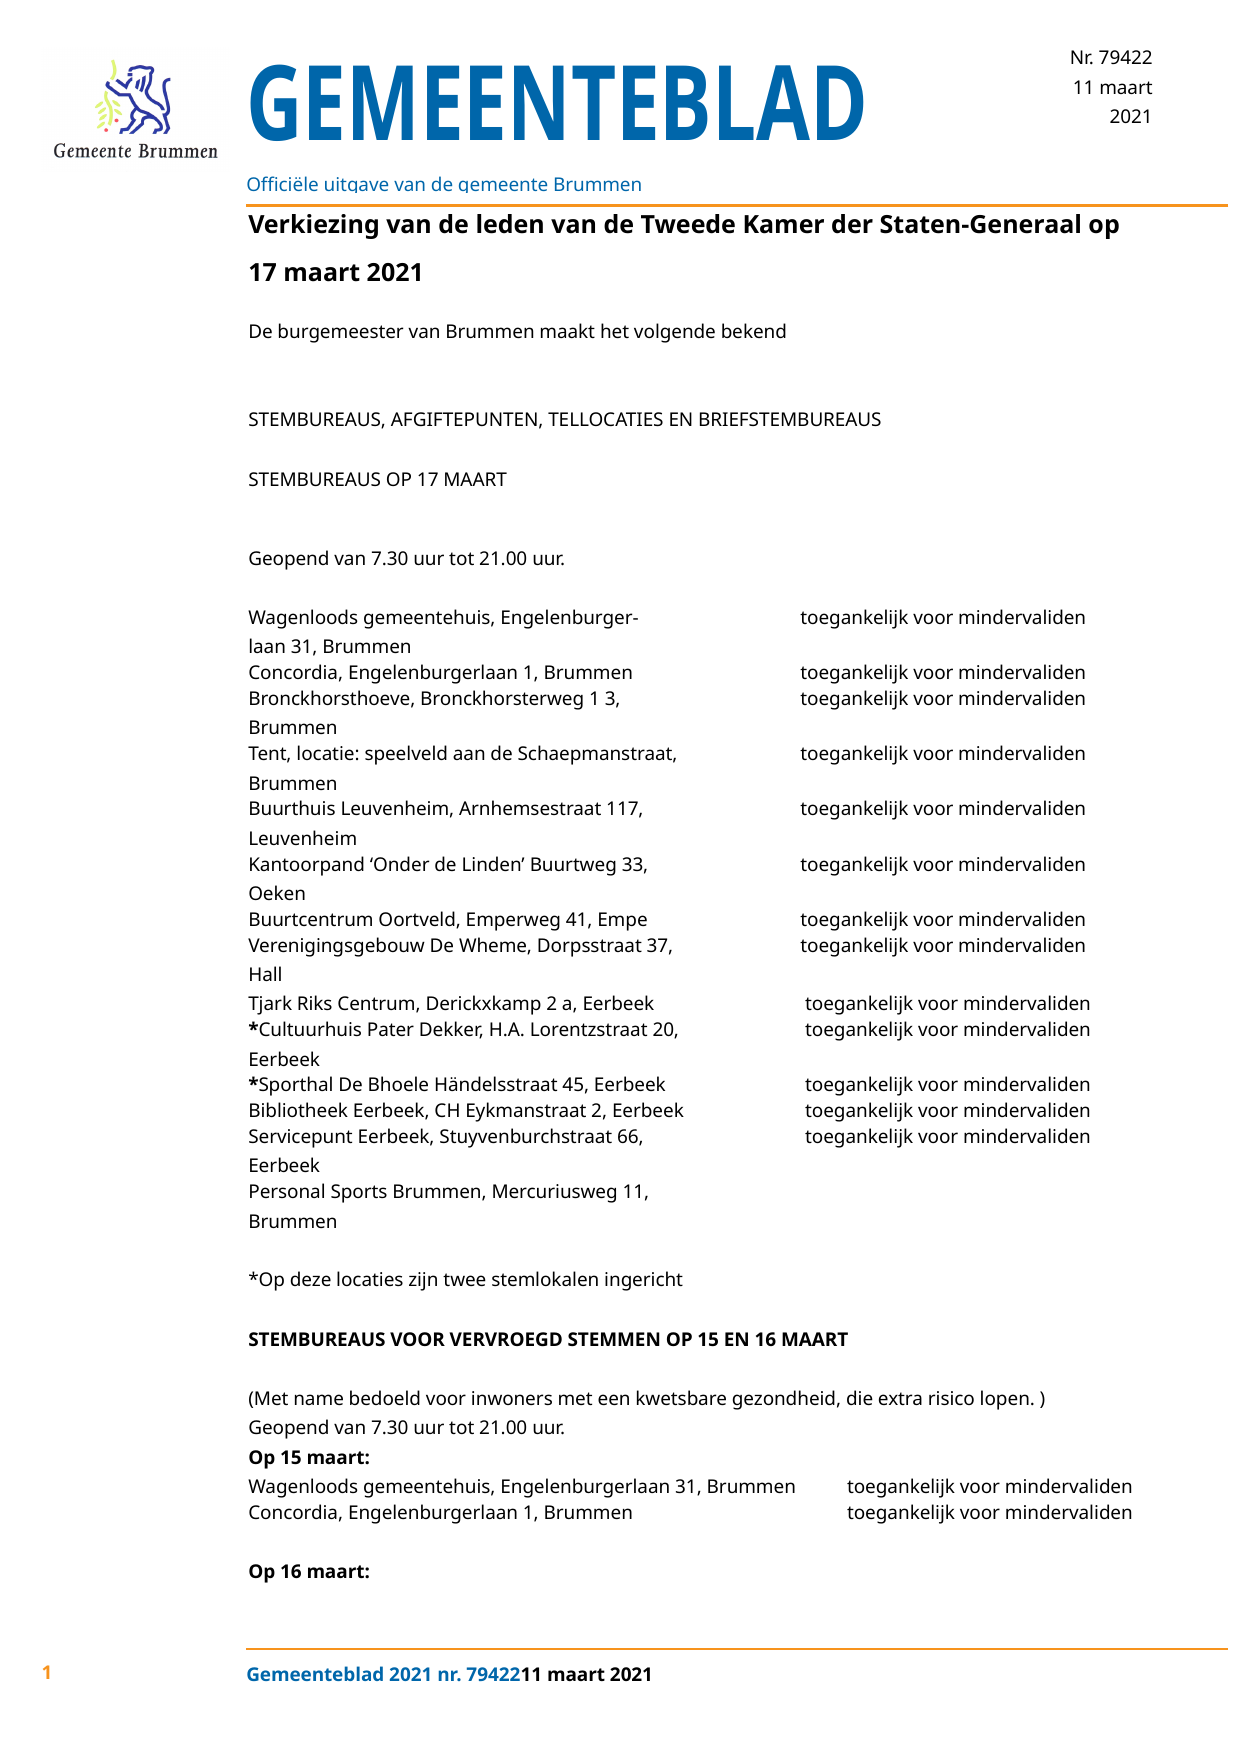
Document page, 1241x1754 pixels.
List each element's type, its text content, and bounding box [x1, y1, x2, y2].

table_cell *Cultuurhuis Pater Dekker, H.A. Lorentzstraat 20, Eerbeek [248, 1016, 805, 1072]
table_cell Bronckhorsthoeve, Bronckhorsterweg 1 3, Brummen [248, 685, 800, 740]
text De burgemeester van Brummen maakt het volgende bekend [248, 318, 1152, 344]
table_cell Bibliotheek Eerbeek, CH Eykmanstraat 2, Eerbeek [248, 1098, 805, 1123]
table_header Wagenloods gemeentehuis, Engelenburger- laan 31, Brummen [248, 604, 800, 659]
table_cell Kantoorpand ‘Onder de Linden’ Buurtweg 33, Oeken [248, 851, 800, 906]
table_header toegankelijk voor mindervaliden [847, 1474, 1152, 1499]
table_cell toegankelijk voor mindervaliden [800, 659, 1152, 685]
text *Op deze locaties zijn twee stemlokalen ingericht [248, 1267, 1152, 1292]
table_header toegankelijk voor mindervaliden [800, 604, 1152, 659]
table_header toegankelijk voor mindervaliden [805, 991, 1152, 1016]
text Verkiezing van de leden van de Tweede Kamer der Staten-Generaal op 17 maart 2021 [248, 207, 1152, 288]
table_cell toegankelijk voor mindervaliden [800, 685, 1152, 740]
table_cell Buurtcentrum Oortveld, Emperweg 41, Empe [248, 906, 800, 932]
text STEMBUREAUS VOOR VERVROEGD STEMMEN OP 15 EN 16 MAART [248, 1326, 1152, 1351]
text STEMBUREAUS, AFGIFTEPUNTEN, TELLOCATIES EN BRIEFSTEMBUREAUS [248, 407, 1152, 432]
table_cell toegankelijk voor mindervaliden [805, 1072, 1152, 1097]
table_cell *Sporthal De Bhoele Händelsstraat 45, Eerbeek [248, 1072, 805, 1097]
text Op 16 maart: [248, 1558, 1152, 1584]
table_cell Buurthuis Leuvenheim, Arnhemsestraat 117, Leuvenheim [248, 796, 800, 851]
table_cell Verenigingsgebouw De Wheme, Dorpsstraat 37, Hall [248, 932, 800, 987]
table_cell toegankelijk voor mindervaliden [805, 1098, 1152, 1123]
table_cell toegankelijk voor mindervaliden [800, 740, 1152, 796]
table_cell toegankelijk voor mindervaliden [805, 1016, 1152, 1072]
table_cell Concordia, Engelenburgerlaan 1, Brummen [248, 659, 800, 685]
table_header Tjark Riks Centrum, Derickxkamp 2 a, Eerbeek [248, 991, 805, 1016]
text Op 15 maart: [248, 1444, 1152, 1470]
table_cell [805, 1179, 1152, 1234]
text STEMBUREAUS OP 17 MAART [248, 466, 1152, 492]
table_header Wagenloods gemeentehuis, Engelenburgerlaan 31, Brummen [248, 1474, 847, 1499]
picture [41, 47, 231, 172]
table_cell Tent, locatie: speelveld aan de Schaepmanstraat, Brummen [248, 740, 800, 796]
table_cell Personal Sports Brummen, Mercuriusweg 11, Brummen [248, 1179, 805, 1234]
table_cell toegankelijk voor mindervaliden [800, 851, 1152, 906]
table_cell Concordia, Engelenburgerlaan 1, Brummen [248, 1500, 847, 1525]
text Geopend van 7.30 uur tot 21.00 uur. [248, 545, 1152, 570]
table_cell toegankelijk voor mindervaliden [800, 906, 1152, 932]
text Geopend van 7.30 uur tot 21.00 uur. [248, 1414, 1152, 1440]
table_cell Servicepunt Eerbeek, Stuyvenburchstraat 66, Eerbeek [248, 1123, 805, 1178]
text (Met name bedoeld voor inwoners met een kwetsbare gezondheid, die extra risico lopen. ) [248, 1385, 1152, 1411]
table_cell toegankelijk voor mindervaliden [800, 796, 1152, 851]
table_cell toegankelijk voor mindervaliden [805, 1123, 1152, 1178]
table_cell toegankelijk voor mindervaliden [847, 1500, 1152, 1525]
table_cell toegankelijk voor mindervaliden [800, 932, 1152, 987]
